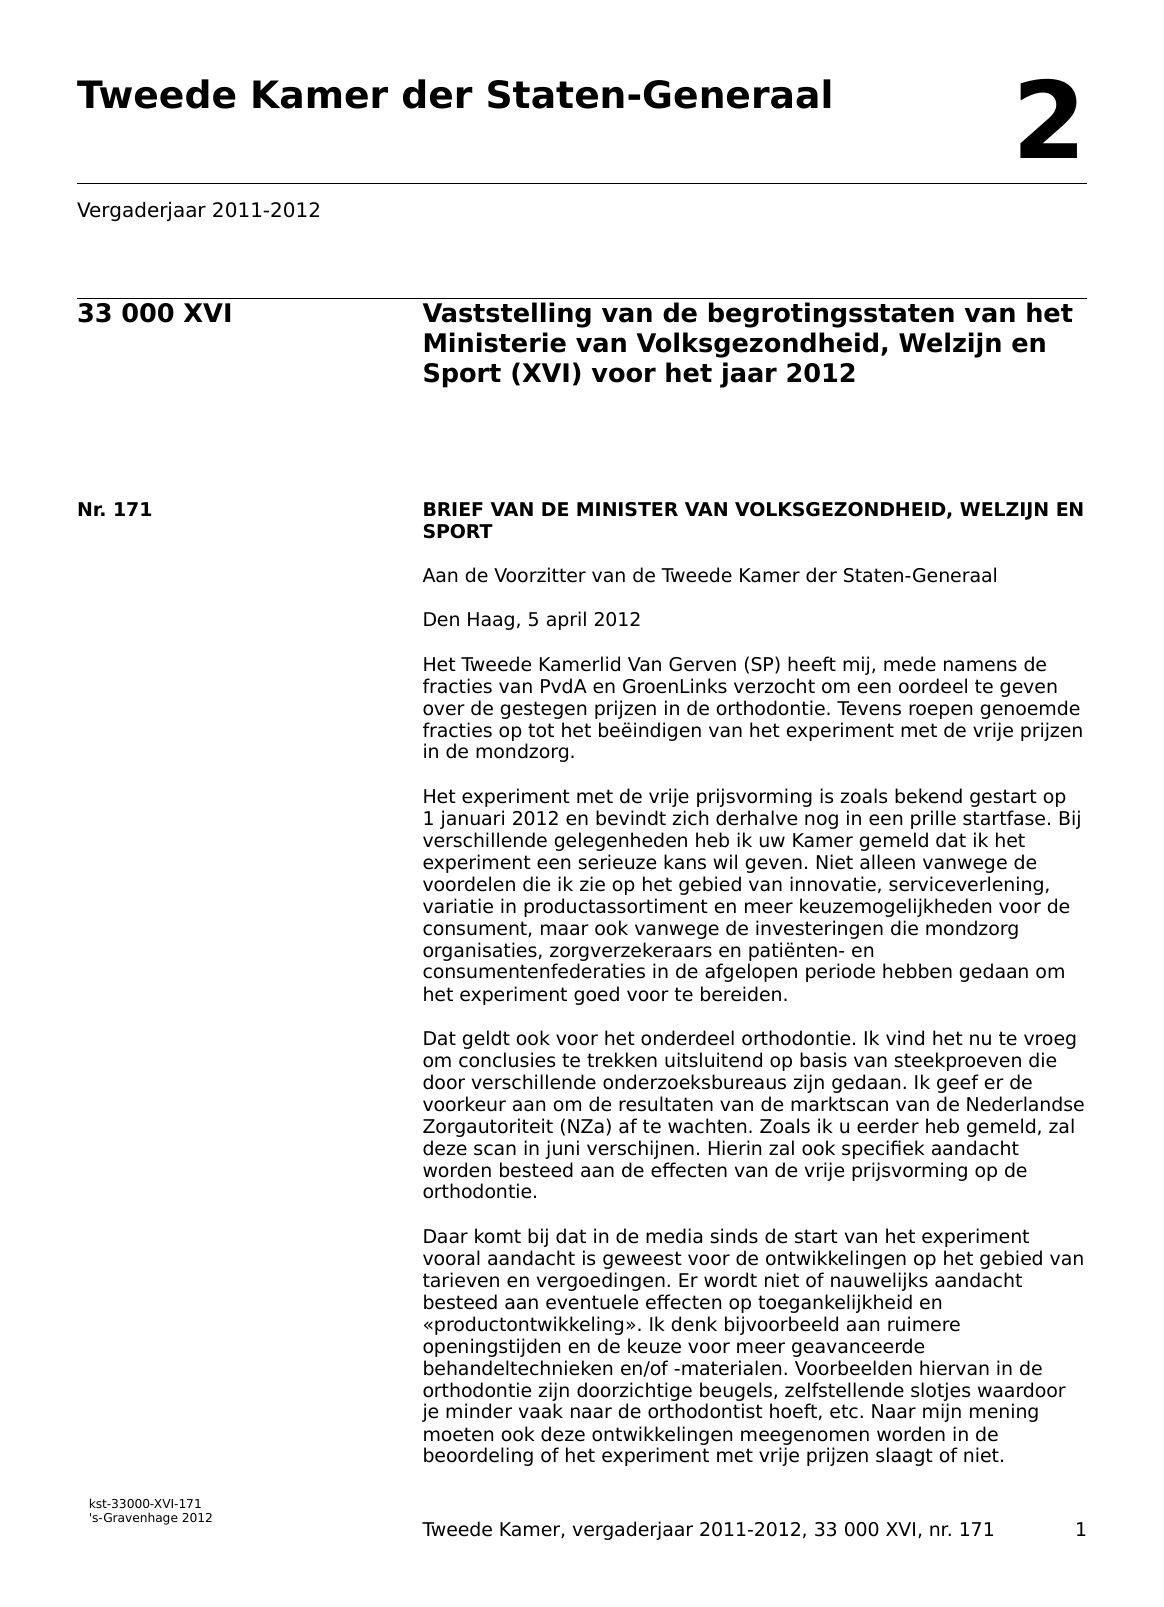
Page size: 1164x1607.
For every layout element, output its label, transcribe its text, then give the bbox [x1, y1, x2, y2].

subtitle Nr. 171 BRIEF VAN DE MINISTER VAN VOLKSGEZONDHEID, WELZIJN EN SPORT [77, 499, 1087, 543]
table_header Tweede Kamer der Staten-Generaal [77, 59, 886, 183]
text Het experiment met de vrije prijsvorming is zoals bekend gestart op 1 januari 2012 en bevindt zich derhalve nog in een prille startfase. Bij verschillende gelegenheden heb ik uw Kamer gemeld dat ik het experiment een serieuze kans wil geven. Niet alleen vanwege de voordelen die ik zie op het gebied van innovatie, serviceverlening, variatie in productassortiment en meer keuzemogelijkheden voor de consument, maar ook vanwege de investeringen die mondzorg organisaties, zorgverzekeraars en patiënten- en consumentenfederaties in de afgelopen periode hebben gedaan om het experiment goed voor te bereiden. [422, 786, 1087, 1005]
text Het Tweede Kamerlid Van Gerven (SP) heeft mij, mede namens de fracties van PvdA en GroenLinks verzocht om een oordeel te geven over de gestegen prijzen in de orthodontie. Tevens roepen genoemde fracties op tot het beëindigen van het experiment met de vrije prijzen in de mondzorg. [422, 653, 1087, 763]
text kst-33000-XVI-171 [88, 1497, 323, 1511]
table_cell Vergaderjaar 2011-2012 [77, 184, 1087, 298]
text Den Haag, 5 april 2012 [422, 609, 1087, 631]
text Daar komt bij dat in de media sinds de start van het experiment vooral aandacht is geweest voor de ontwikkelingen op het gebied van tarieven en vergoedingen. Er wordt niet of nauwelijks aandacht besteed aan eventuele effecten op toegankelijkheid en «productontwikkeling». Ik denk bijvoorbeeld aan ruimere openingstijden en de keuze voor meer geavanceerde behandeltechnieken en/of -materialen. Voorbeelden hiervan in de orthodontie zijn doorzichtige beugels, zelfstellende slotjes waardoor je minder vaak naar de orthodontist hoeft, etc. Naar mijn mening moeten ook deze ontwikkelingen meegenomen worden in de beoordeling of het experiment met vrije prijzen slaagt of niet. [422, 1226, 1087, 1467]
text Aan de Voorzitter van de Tweede Kamer der Staten-Generaal [422, 565, 1087, 587]
subtitle 33 000 XVI Vaststelling van de begrotingsstaten van het Ministerie van Volksgezondheid, Welzijn en Sport (XVI) voor het jaar 2012 [77, 299, 1087, 388]
table_header 2 [886, 59, 1087, 183]
text Dat geldt ook voor het onderdeel orthodontie. Ik vind het nu te vroeg om conclusies te trekken uitsluitend op basis van steekproeven die door verschillende onderzoeksbureaus zijn gedaan. Ik geef er de voorkeur aan om de resultaten van de marktscan van de Nederlandse Zorgautoriteit (NZa) af te wachten. Zoals ik u eerder heb gemeld, zal deze scan in juni verschijnen. Hierin zal ook specifiek aandacht worden besteed aan de effecten van de vrije prijsvorming op de orthodontie. [422, 1028, 1087, 1203]
text 's-Gravenhage 2012 [88, 1511, 323, 1525]
